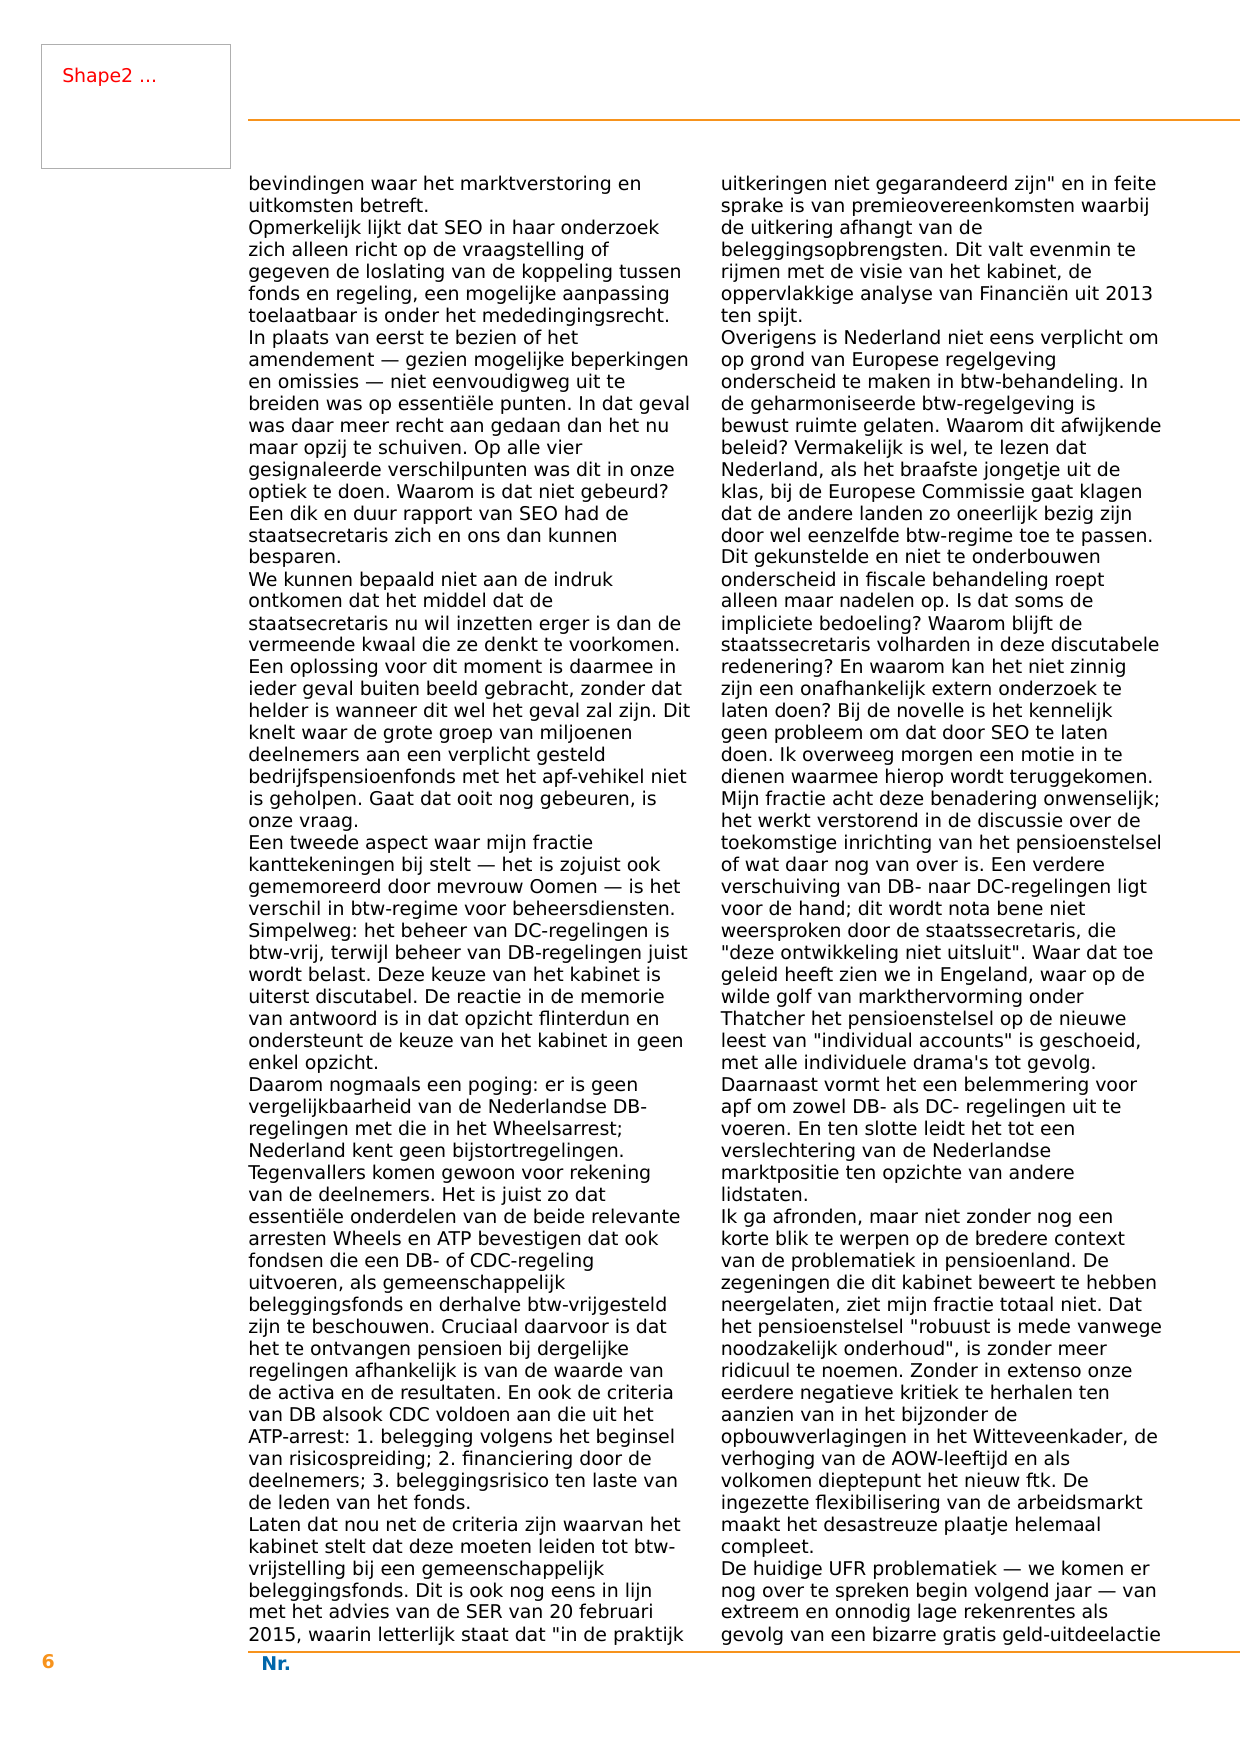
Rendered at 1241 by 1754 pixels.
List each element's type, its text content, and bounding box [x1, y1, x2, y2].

text We kunnen bepaald niet aan de indruk ontkomen dat het middel dat de staatsecretaris nu wil inzetten erger is dan de vermeende kwaal die ze denkt te voorkomen. Een oplossing voor dit moment is daarmee in ieder geval buiten beeld gebracht, zonder dat helder is wanneer dit wel het geval zal zijn. Dit knelt waar de grote groep van miljoenen deelnemers aan een verplicht gesteld bedrijfspensioenfonds met het apf-vehikel niet is geholpen. Gaat dat ooit nog gebeuren, is onze vraag. [248, 568, 691, 832]
text Daarom nogmaals een poging: er is geen vergelijkbaarheid van de Nederlandse DB-regelingen met die in het Wheelsarrest; Nederland kent geen bijstortregelingen. Tegenvallers komen gewoon voor rekening van de deelnemers. Het is juist zo dat essentiële onderdelen van de beide relevante arresten Wheels en ATP bevestigen dat ook fondsen die een DB- of CDC-regeling uitvoeren, als gemeenschappelijk beleggingsfonds en derhalve btw-vrijgesteld zijn te beschouwen. Cruciaal daarvoor is dat het te ontvangen pensioen bij dergelijke regelingen afhankelijk is van de waarde van de activa en de resultaten. En ook de criteria van DB alsook CDC voldoen aan die uit het ATP-arrest: 1. belegging volgens het beginsel van risicospreiding; 2. financiering door de deelnemers; 3. beleggingsrisico ten laste van de leden van het fonds. [248, 1074, 691, 1513]
text Opmerkelijk lijkt dat SEO in haar onderzoek zich alleen richt op de vraagstelling of gegeven de loslating van de koppeling tussen fonds en regeling, een mogelijke aanpassing toelaatbaar is onder het mededingingsrecht. In plaats van eerst te bezien of het amendement — gezien mogelijke beperkingen en omissies — niet eenvoudigweg uit te breiden was op essentiële punten. In dat geval was daar meer recht aan gedaan dan het nu maar opzij te schuiven. Op alle vier gesignaleerde verschilpunten was dit in onze optiek te doen. Waarom is dat niet gebeurd? Een dik en duur rapport van SEO had de staatsecretaris zich en ons dan kunnen besparen. [248, 217, 691, 568]
text Mijn fractie acht deze benadering onwenselijk; het werkt verstorend in de discussie over de toekomstige inrichting van het pensioenstelsel of wat daar nog van over is. Een verdere verschuiving van DB- naar DC-regelingen ligt voor de hand; dit wordt nota bene niet weersproken door de staatssecretaris, die "deze ontwikkeling niet uitsluit". Waar dat toe geleid heeft zien we in Engeland, waar op de wilde golf van markthervorming onder Thatcher het pensioenstelsel op de nieuwe leest van "individual accounts" is geschoeid, met alle individuele drama's tot gevolg. [721, 788, 1163, 1074]
text De huidige UFR problematiek — we komen er nog over te spreken begin volgend jaar — van extreem en onnodig lage rekenrentes als gevolg van een bizarre gratis geld-uitdeelactie [721, 1557, 1163, 1645]
text Laten dat nou net de criteria zijn waarvan het kabinet stelt dat deze moeten leiden tot btw-vrijstelling bij een gemeenschappelijk beleggingsfonds. Dit is ook nog eens in lijn met het advies van de SER van 20 februari 2015, waarin letterlijk staat dat "in de praktijk [248, 1513, 691, 1645]
text uitkeringen niet gegarandeerd zijn" en in feite sprake is van premieovereenkomsten waarbij de uitkering afhangt van de beleggingsopbrengsten. Dit valt evenmin te rijmen met de visie van het kabinet, de oppervlakkige analyse van Financiën uit 2013 ten spijt. [721, 173, 1163, 327]
text Dit gekunstelde en niet te onderbouwen onderscheid in fiscale behandeling roept alleen maar nadelen op. Is dat soms de impliciete bedoeling? Waarom blijft de staatssecretaris volharden in deze discutabele redenering? En waarom kan het niet zinnig zijn een onafhankelijk extern onderzoek te laten doen? Bij de novelle is het kennelijk geen probleem om dat door SEO te laten doen. Ik overweeg morgen een motie in te dienen waarmee hierop wordt teruggekomen. [721, 546, 1163, 788]
text bevindingen waar het marktverstoring en uitkomsten betreft. [248, 173, 691, 217]
text Overigens is Nederland niet eens verplicht om op grond van Europese regelgeving onderscheid te maken in btw-behandeling. In de geharmoniseerde btw-regelgeving is bewust ruimte gelaten. Waarom dit afwijkende beleid? Vermakelijk is wel, te lezen dat Nederland, als het braafste jongetje uit de klas, bij de Europese Commissie gaat klagen dat de andere landen zo oneerlijk bezig zijn door wel eenzelfde btw-regime toe te passen. [721, 327, 1163, 546]
text Een tweede aspect waar mijn fractie kanttekeningen bij stelt — het is zojuist ook gememoreerd door mevrouw Oomen — is het verschil in btw-regime voor beheersdiensten. Simpelweg: het beheer van DC-regelingen is btw-vrij, terwijl beheer van DB-regelingen juist wordt belast. Deze keuze van het kabinet is uiterst discutabel. De reactie in de memorie van antwoord is in dat opzicht flinterdun en ondersteunt de keuze van het kabinet in geen enkel opzicht. [248, 832, 691, 1074]
text Ik ga afronden, maar niet zonder nog een korte blik te werpen op de bredere context van de problematiek in pensioenland. De zegeningen die dit kabinet beweert te hebben neergelaten, ziet mijn fractie totaal niet. Dat het pensioenstelsel "robuust is mede vanwege noodzakelijk onderhoud", is zonder meer ridicuul te noemen. Zonder in extenso onze eerdere negatieve kritiek te herhalen ten aanzien van in het bijzonder de opbouwverlagingen in het Witteveenkader, de verhoging van de AOW-leeftijd en als volkomen dieptepunt het nieuw ftk. De ingezette flexibilisering van de arbeidsmarkt maakt het desastreuze plaatje helemaal compleet. [721, 1206, 1163, 1557]
text Daarnaast vormt het een belemmering voor apf om zowel DB- als DC- regelingen uit te voeren. En ten slotte leidt het tot een verslechtering van de Nederlandse marktpositie ten opzichte van andere lidstaten. [721, 1074, 1163, 1206]
